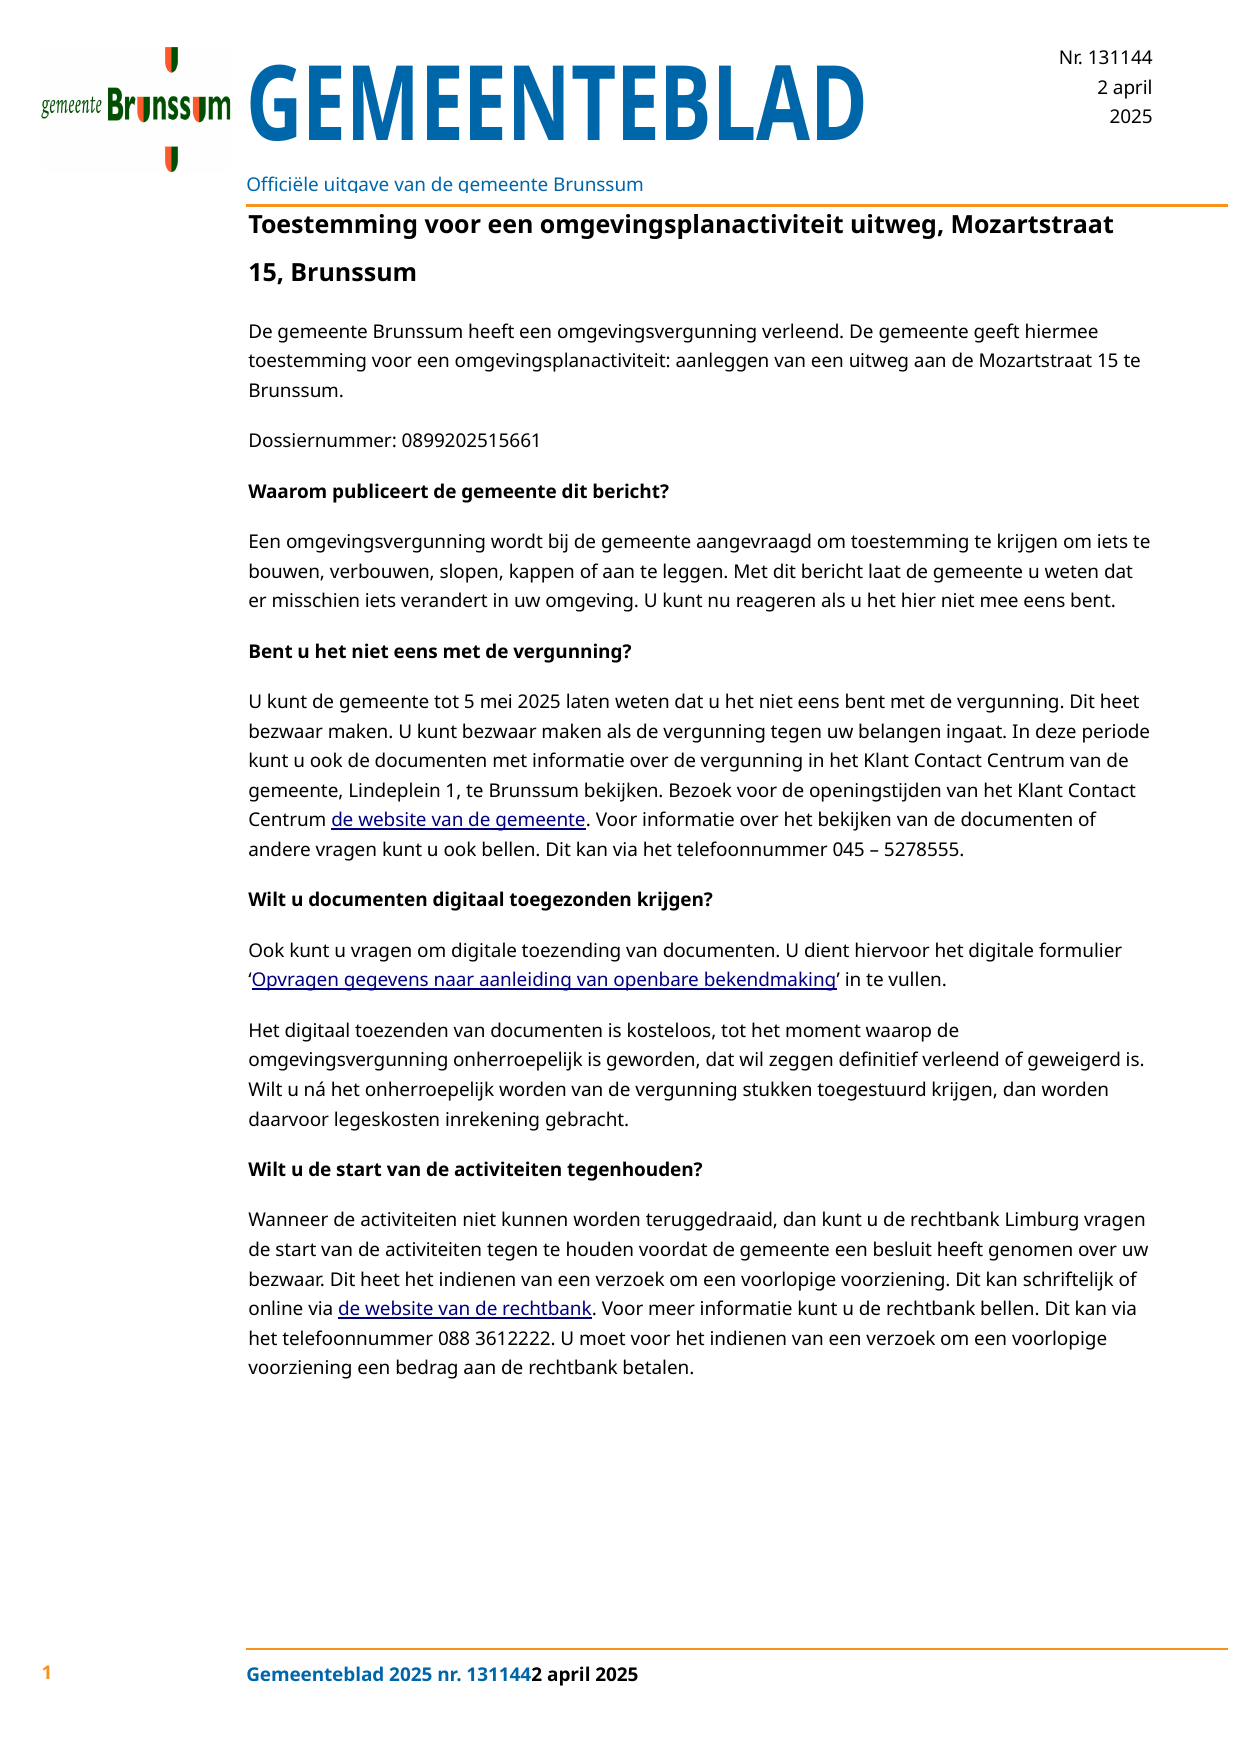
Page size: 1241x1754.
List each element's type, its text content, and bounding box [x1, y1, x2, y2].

text Het digitaal toezenden van documenten is kosteloos, tot het moment waarop de omgevingsvergunning onherroepelijk is geworden, dat wil zeggen definitief verleend of geweigerd is. Wilt u ná het onherroepelijk worden van de vergunning stukken toegestuurd krijgen, dan worden daarvoor legeskosten inrekening gebracht. [248, 1017, 1152, 1132]
text Wanneer de activiteiten niet kunnen worden teruggedraaid, dan kunt u de rechtbank Limburg vragen de start van de activiteiten tegen te houden voordat de gemeente een besluit heeft genomen over uw bezwaar. Dit heet het indienen van een verzoek om een voorlopige voorziening. Dit kan schriftelijk of online via de website van de rechtbank. Voor meer informatie kunt u de rechtbank bellen. Dit kan via het telefoonnummer 088 3612222. U moet voor het indienen van een verzoek om een voorlopige voorziening een bedrag aan de rechtbank betalen. [248, 1207, 1152, 1380]
text De gemeente Brunssum heeft een omgevingsvergunning verleend. De gemeente geeft hiermee toestemming voor een omgevingsplanactiviteit: aanleggen van een uitweg aan de Mozartstraat 15 te Brunssum. [248, 318, 1152, 403]
text Een omgevingsvergunning wordt bij de gemeente aangevraagd om toestemming te krijgen om iets te bouwen, verbouwen, slopen, kappen of aan te leggen. Met dit bericht laat de gemeente u weten dat er misschien iets verandert in uw omgeving. U kunt nu reageren als u het hier niet mee eens bent. [248, 528, 1152, 613]
text Bent u het niet eens met de vergunning? [248, 638, 1152, 664]
text U kunt de gemeente tot 5 mei 2025 laten weten dat u het niet eens bent met de vergunning. Dit heet bezwaar maken. U kunt bezwaar maken als de vergunning tegen uw belangen ingaat. In deze periode kunt u ook de documenten met informatie over de vergunning in het Klant Contact Centrum van de gemeente, Lindeplein 1, te Brunssum bekijken. Bezoek voor de openingstijden van het Klant Contact Centrum de website van de gemeente. Voor informatie over het bekijken van de documenten of andere vragen kunt u ook bellen. Dit kan via het telefoonnummer 045 – 5278555. [248, 688, 1152, 862]
text Waarom publiceert de gemeente dit bericht? [248, 478, 1152, 504]
text Toestemming voor een omgevingsplanactiviteit uitweg, Mozartstraat 15, Brunssum [248, 207, 1152, 288]
text Wilt u de start van de activiteiten tegenhouden? [248, 1156, 1152, 1182]
picture [41, 47, 231, 172]
text Ook kunt u vragen om digitale toezending van documenten. U dient hiervoor het digitale formulier ‘Opvragen gegevens naar aanleiding van openbare bekendmaking’ in te vullen. [248, 937, 1152, 992]
text Dossiernummer: 0899202515661 [248, 427, 1152, 453]
text Wilt u documenten digitaal toegezonden krijgen? [248, 887, 1152, 912]
